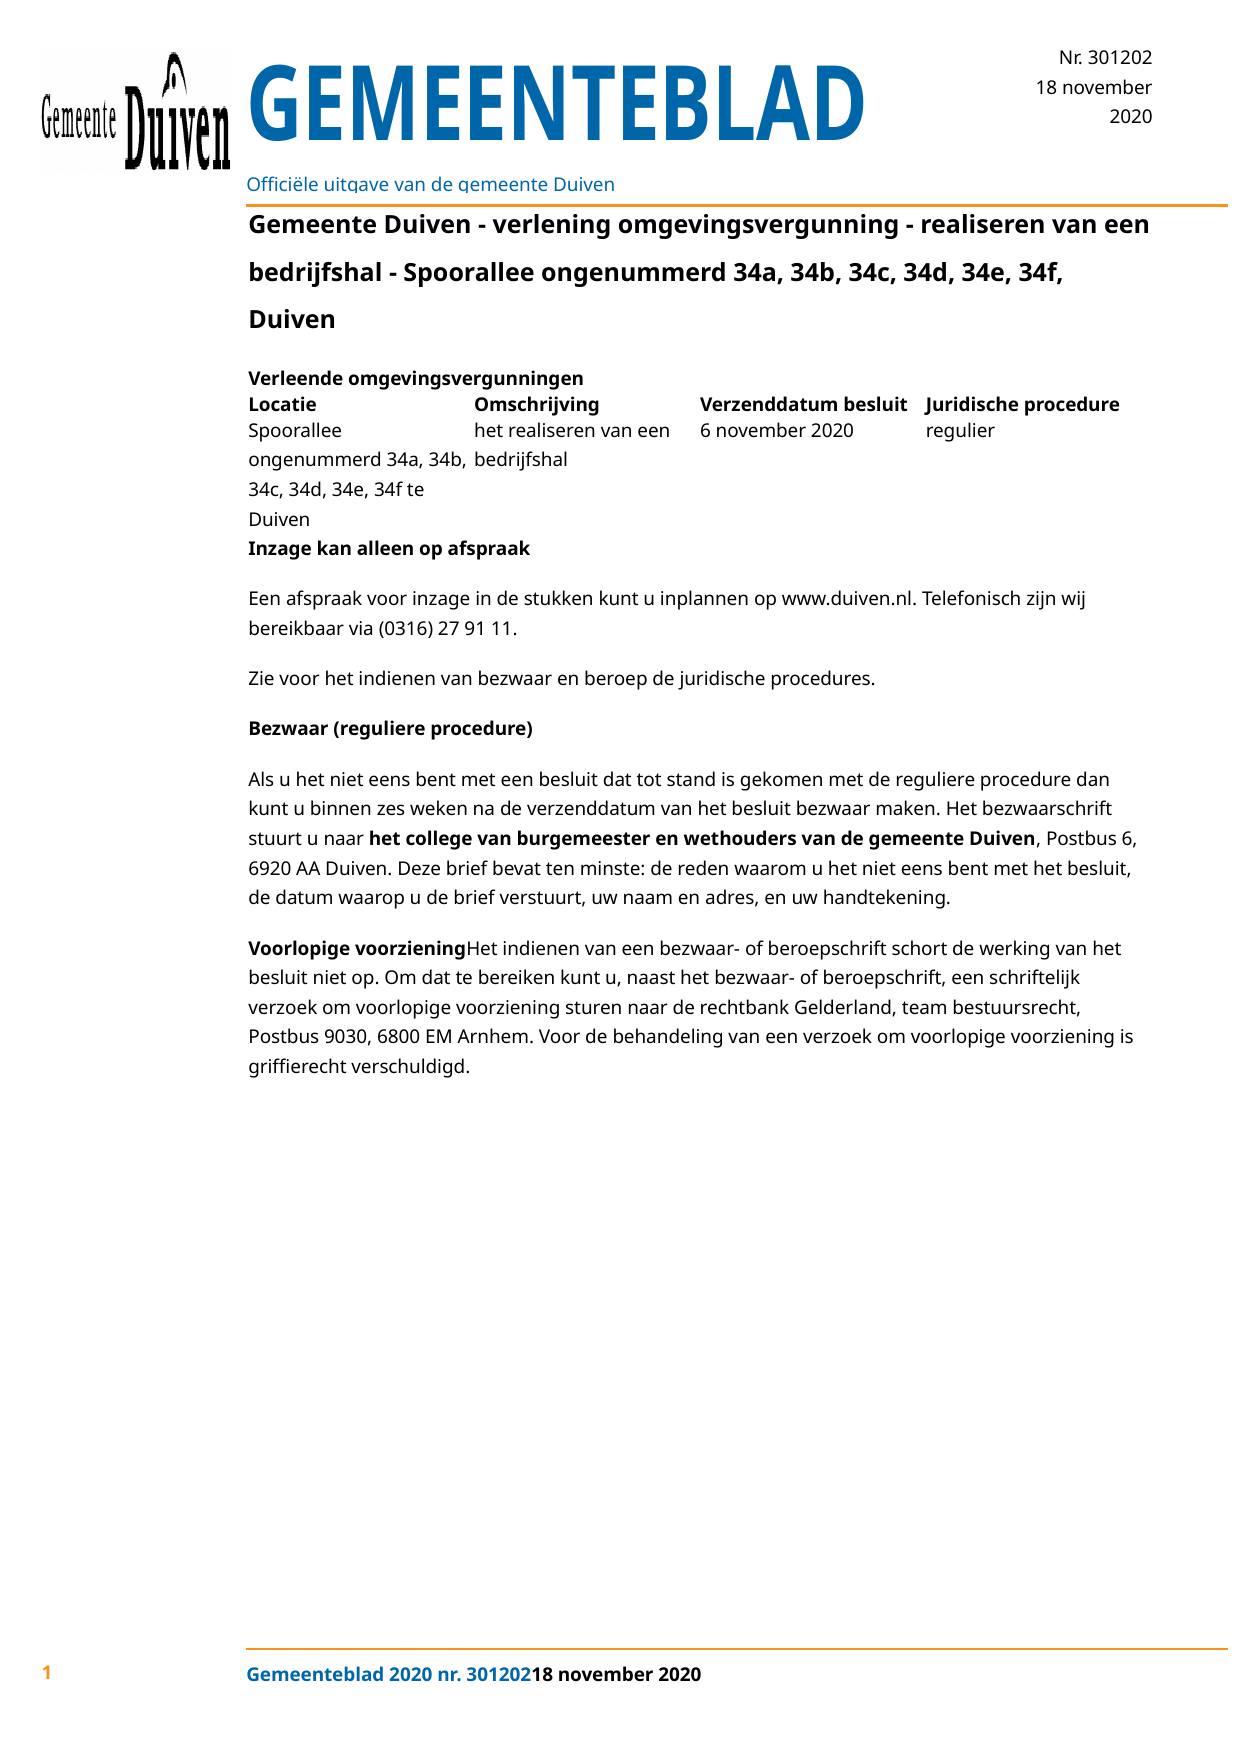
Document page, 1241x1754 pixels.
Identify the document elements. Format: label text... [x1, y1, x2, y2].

text Voorlopige voorzieningHet indienen van een bezwaar- of beroepschrift schort de werking van het besluit niet op. Om dat te bereiken kunt u, naast het bezwaar- of beroepschrift, een schriftelijk verzoek om voorlopige voorziening sturen naar de rechtbank Gelderland, team bestuursrecht, Postbus 9030, 6800 EM Arnhem. Voor de behandeling van een verzoek om voorlopige voorziening is griffierecht verschuldigd. [248, 935, 1152, 1079]
picture [41, 47, 231, 172]
text Inzage kan alleen op afspraak [248, 535, 1152, 561]
table_cell Verzenddatum besluit [700, 391, 926, 417]
text Als u het niet eens bent met een besluit dat tot stand is gekomen met de reguliere procedure dan kunt u binnen zes weken na de verzenddatum van het besluit bezwaar maken. Het bezwaarschrift stuurt u naar het college van burgemeester en wethouders van de gemeente Duiven, Postbus 6, 6920 AA Duiven. Deze brief bevat ten minste: de reden waarom u het niet eens bent met het besluit, de datum waarop u de brief verstuurt, uw naam en adres, en uw handtekening. [248, 766, 1152, 910]
text Gemeente Duiven - verlening omgevingsvergunning - realiseren van een bedrijfshal - Spoorallee ongenummerd 34a, 34b, 34c, 34d, 34e, 34f, Duiven [248, 207, 1152, 336]
text Een afspraak voor inzage in de stukken kunt u inplannen op www.duiven.nl. Telefonisch zijn wij bereikbaar via (0316) 27 91 11. [248, 585, 1152, 641]
text Bezwaar (reguliere procedure) [248, 716, 1152, 741]
table_header Verleende omgevingsvergunningen [248, 366, 1152, 391]
text Zie voor het indienen van bezwaar en beroep de juridische procedures. [248, 665, 1152, 691]
table_cell regulier [926, 417, 1152, 532]
table_cell het realiseren van een bedrijfshal [474, 417, 700, 532]
table_cell Locatie [248, 391, 474, 417]
table_cell 6 november 2020 [700, 417, 926, 532]
table_cell Juridische procedure [926, 391, 1152, 417]
table_cell Spoorallee ongenummerd 34a, 34b, 34c, 34d, 34e, 34f te Duiven [248, 417, 474, 532]
table_cell Omschrijving [474, 391, 700, 417]
